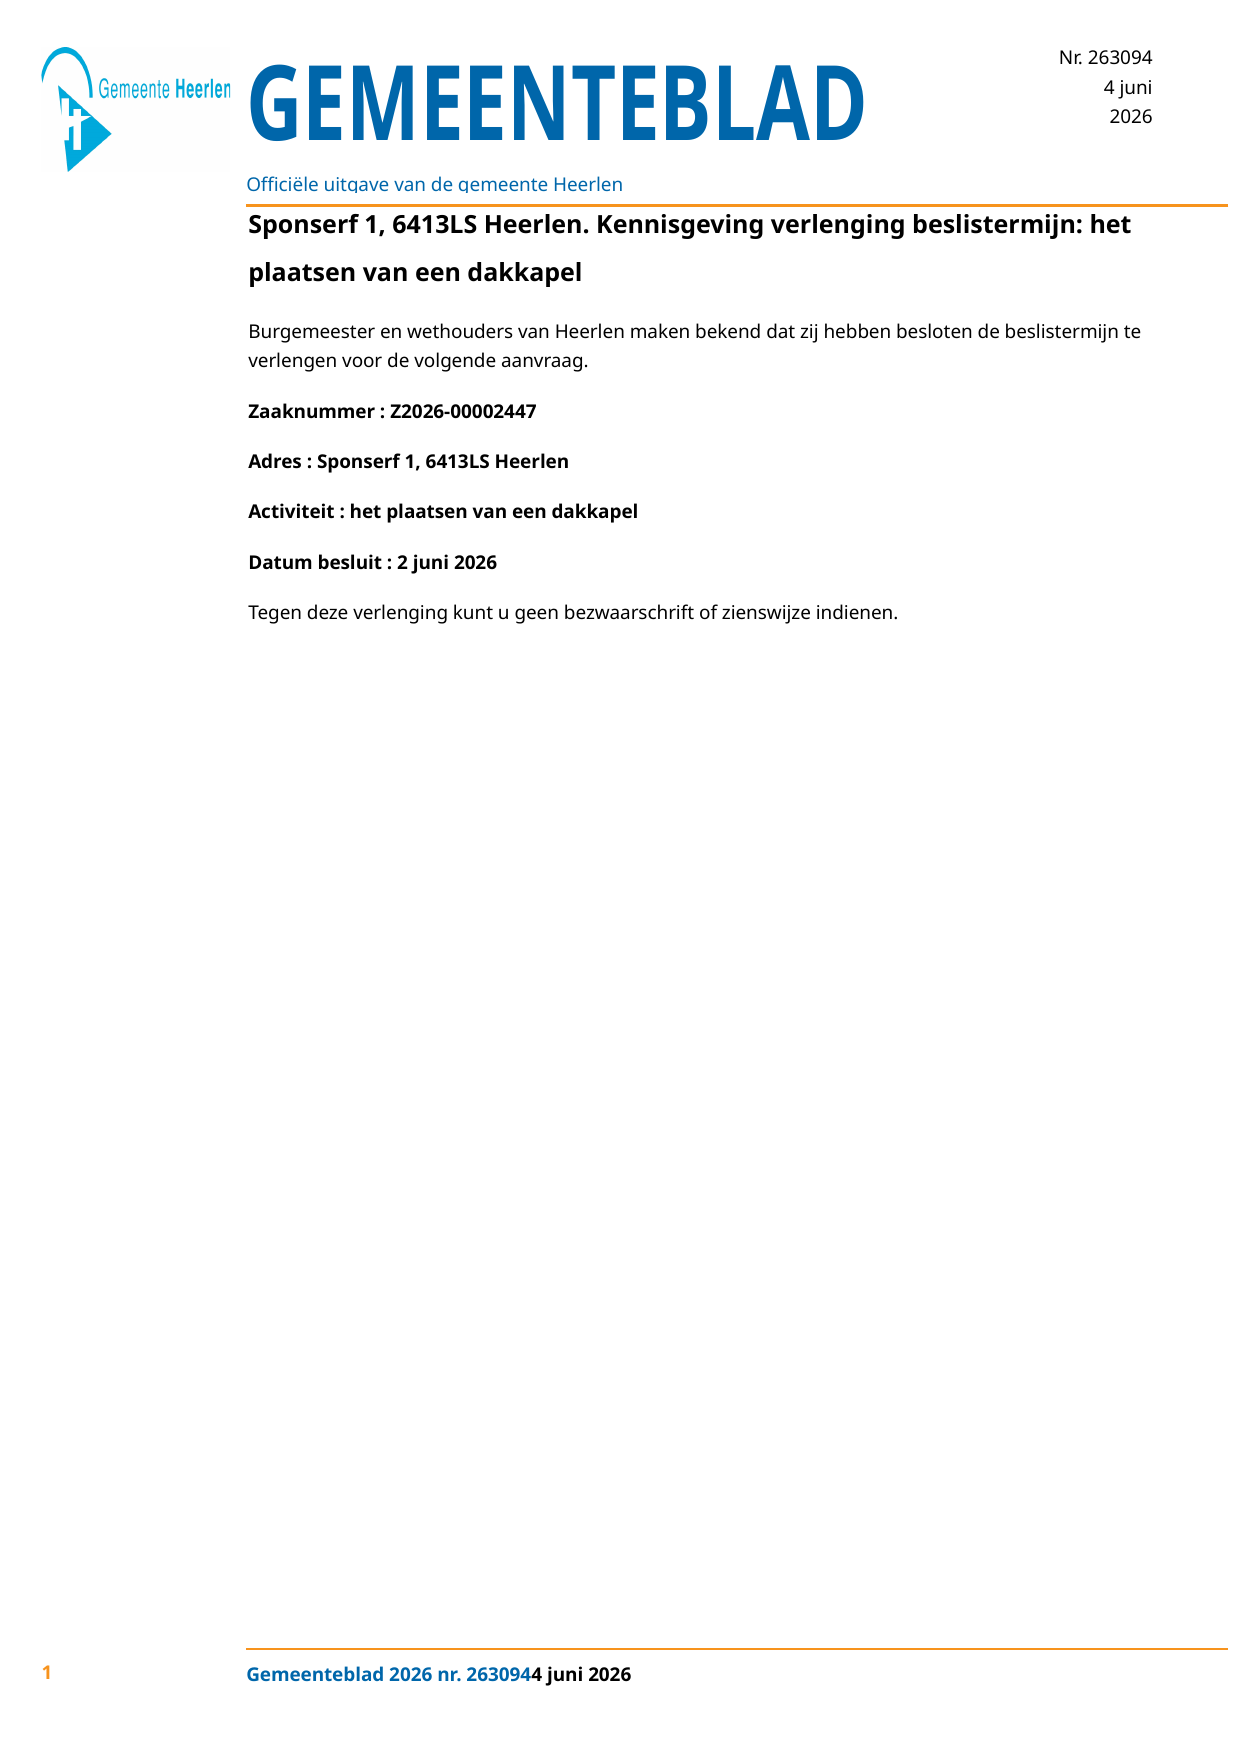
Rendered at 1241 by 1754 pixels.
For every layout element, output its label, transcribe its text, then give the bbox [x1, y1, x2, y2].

text Tegen deze verlenging kunt u geen bezwaarschrift of zienswijze indienen. [248, 599, 1152, 625]
text Adres : Sponserf 1, 6413LS Heerlen [248, 448, 1152, 474]
text Burgemeester en wethouders van Heerlen maken bekend dat zij hebben besloten de beslistermijn te verlengen voor de volgende aanvraag. [248, 318, 1152, 373]
text Zaaknummer : Z2026-00002447 [248, 398, 1152, 424]
text Activiteit : het plaatsen van een dakkapel [248, 499, 1152, 524]
picture [41, 47, 231, 172]
text Datum besluit : 2 juni 2026 [248, 549, 1152, 575]
text Sponserf 1, 6413LS Heerlen. Kennisgeving verlenging beslistermijn: het plaatsen van een dakkapel [248, 207, 1152, 288]
picture [41, 47, 59, 70]
